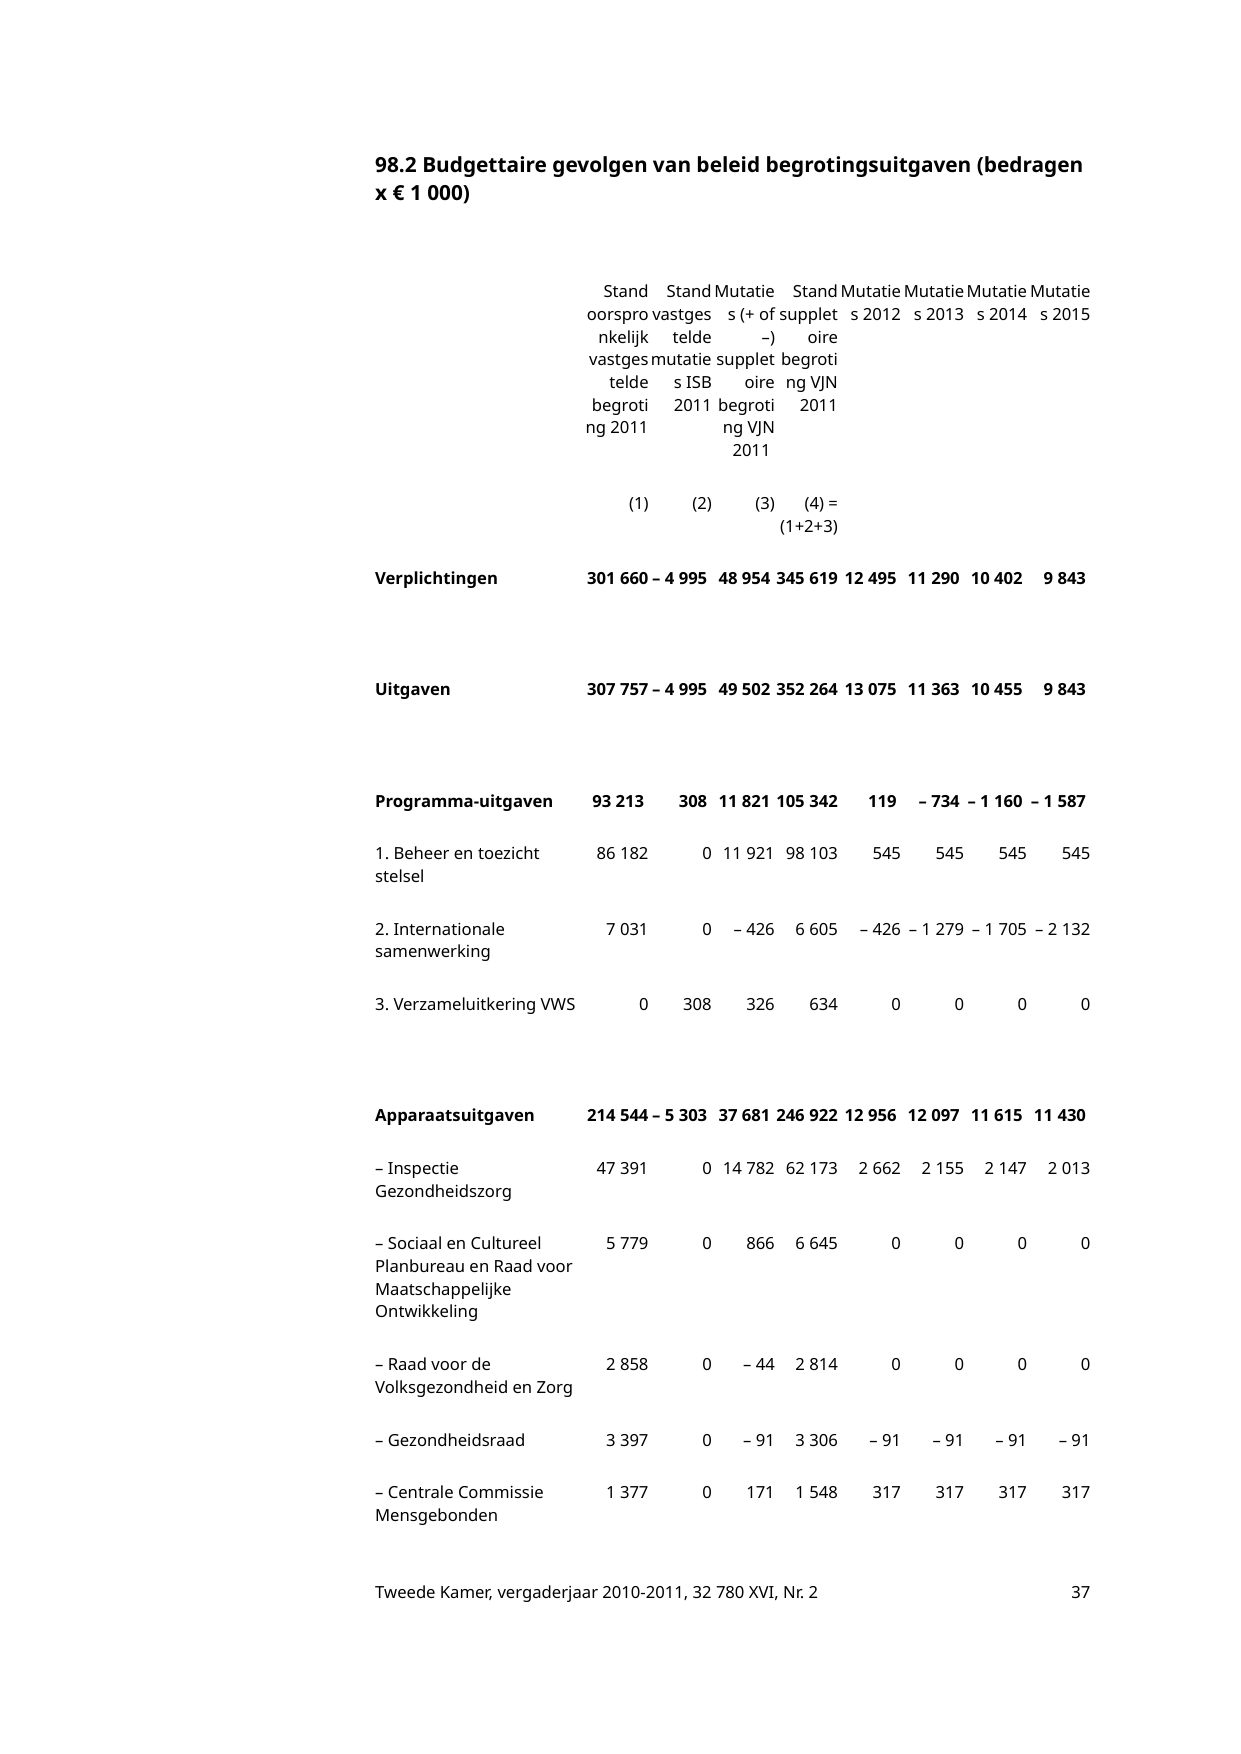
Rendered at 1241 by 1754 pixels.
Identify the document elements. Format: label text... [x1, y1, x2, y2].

table_cell [375, 731, 585, 789]
table_cell 246 922 [775, 1104, 838, 1157]
table_cell [585, 620, 648, 678]
table_cell [775, 620, 838, 678]
table_cell 2 147 [964, 1157, 1027, 1232]
table_cell 62 173 [775, 1157, 838, 1232]
table_cell – 2 132 [1027, 917, 1090, 993]
table_cell [901, 620, 964, 678]
table_cell 3 306 [775, 1428, 838, 1481]
table_cell 0 [964, 1232, 1027, 1353]
table_cell – 91 [964, 1428, 1027, 1481]
table_header [375, 280, 585, 491]
table_cell 6 605 [775, 917, 838, 993]
table_cell 0 [964, 993, 1027, 1045]
table_cell – 91 [901, 1428, 964, 1481]
table_cell [648, 620, 711, 678]
table_cell (2) [648, 491, 711, 567]
table_cell 0 [1027, 993, 1090, 1045]
table_cell [964, 620, 1027, 678]
table_cell (4) = (1+2+3) [775, 491, 838, 567]
table_header Mutaties 2015 [1027, 280, 1090, 491]
table_cell [711, 620, 774, 678]
table_cell 545 [1027, 842, 1090, 917]
table_cell [901, 731, 964, 789]
table_cell [964, 731, 1027, 789]
table_header Stand vastgestelde mutaties ISB 2011 [648, 280, 711, 491]
table_cell 11 615 [964, 1104, 1027, 1157]
table_cell [838, 731, 901, 789]
table_cell [1027, 1045, 1090, 1104]
table_cell 0 [648, 1481, 711, 1534]
table_cell – 91 [838, 1428, 901, 1481]
table_cell 171 [711, 1481, 774, 1534]
table_cell Programma-uitgaven [375, 789, 585, 842]
table_cell 6 645 [775, 1232, 838, 1353]
table_header Mutaties 2012 [838, 280, 901, 491]
table_cell 14 782 [711, 1157, 774, 1232]
table_cell 0 [901, 1232, 964, 1353]
table_cell 308 [648, 993, 711, 1045]
table_cell – 5 303 [648, 1104, 711, 1157]
table_cell [375, 1045, 585, 1104]
table_cell [964, 491, 1027, 567]
table_cell 98 103 [775, 842, 838, 917]
table_cell 12 495 [838, 567, 901, 619]
table_cell [775, 1045, 838, 1104]
table_cell – 1 587 [1027, 789, 1090, 842]
table_cell 1 377 [585, 1481, 648, 1534]
table_cell – 44 [711, 1353, 774, 1428]
table_cell – 4 995 [648, 678, 711, 731]
table_cell – 4 995 [648, 567, 711, 619]
table_cell 545 [838, 842, 901, 917]
table_cell Apparaatsuitgaven [375, 1104, 585, 1157]
table_cell 0 [838, 993, 901, 1045]
table_cell [964, 1045, 1027, 1104]
table_cell 48 954 [711, 567, 774, 619]
table_cell [375, 491, 585, 567]
table_cell 11 821 [711, 789, 774, 842]
table_header Stand suppletoire begroting VJN 2011 [775, 280, 838, 491]
table_header Mutaties 2013 [901, 280, 964, 491]
table_cell – Centrale Commissie Mensgebonden [375, 1481, 585, 1534]
table_cell – Sociaal en Cultureel Planbureau en Raad voor Maatschappelijke Ontwikkeling [375, 1232, 585, 1353]
table_cell 7 031 [585, 917, 648, 993]
table_cell 0 [838, 1232, 901, 1353]
table_cell – Inspectie Gezondheidszorg [375, 1157, 585, 1232]
table_cell 214 544 [585, 1104, 648, 1157]
table_cell 545 [964, 842, 1027, 917]
table_cell 0 [964, 1353, 1027, 1428]
table_cell Uitgaven [375, 678, 585, 731]
table_cell 0 [1027, 1353, 1090, 1428]
table_cell 2 814 [775, 1353, 838, 1428]
table_cell [648, 1045, 711, 1104]
table_cell 5 779 [585, 1232, 648, 1353]
table_cell 11 430 [1027, 1104, 1090, 1157]
table_cell 0 [648, 842, 711, 917]
table_cell 11 290 [901, 567, 964, 619]
table_cell 2. Internationale samenwerking [375, 917, 585, 993]
table_cell 634 [775, 993, 838, 1045]
table_cell 2 662 [838, 1157, 901, 1232]
table_cell 93 213 [585, 789, 648, 842]
table_cell 0 [901, 993, 964, 1045]
table_cell – Raad voor de Volksgezondheid en Zorg [375, 1353, 585, 1428]
table_cell [901, 1045, 964, 1104]
table_cell [838, 491, 901, 567]
table_cell 49 502 [711, 678, 774, 731]
table_cell 119 [838, 789, 901, 842]
table_cell [585, 1045, 648, 1104]
table_cell 0 [901, 1353, 964, 1428]
table_cell Verplichtingen [375, 567, 585, 619]
table_cell [901, 491, 964, 567]
table_cell – 91 [711, 1428, 774, 1481]
table_cell 1 548 [775, 1481, 838, 1534]
table_cell 345 619 [775, 567, 838, 619]
text 98.2 Budgettaire gevolgen van beleid begrotingsuitgaven (bedragen x € 1 000) [375, 150, 1090, 207]
table_cell 37 681 [711, 1104, 774, 1157]
table_cell 2 858 [585, 1353, 648, 1428]
table_cell [711, 731, 774, 789]
table_cell 12 956 [838, 1104, 901, 1157]
table_cell 545 [901, 842, 964, 917]
table_cell 0 [648, 1232, 711, 1353]
table_cell – 1 160 [964, 789, 1027, 842]
table_cell 3 397 [585, 1428, 648, 1481]
table_cell 301 660 [585, 567, 648, 619]
table_cell – 91 [1027, 1428, 1090, 1481]
table_cell 0 [648, 1157, 711, 1232]
table_cell 0 [1027, 1232, 1090, 1353]
table_cell 317 [901, 1481, 964, 1534]
table_cell 0 [585, 993, 648, 1045]
table_cell 0 [648, 1428, 711, 1481]
table_cell 9 843 [1027, 678, 1090, 731]
table_cell 47 391 [585, 1157, 648, 1232]
table_cell [711, 1045, 774, 1104]
table_cell 326 [711, 993, 774, 1045]
table_cell 308 [648, 789, 711, 842]
table_cell 105 342 [775, 789, 838, 842]
table_cell – 734 [901, 789, 964, 842]
table_cell – 1 705 [964, 917, 1027, 993]
table_cell [375, 620, 585, 678]
table_cell 9 843 [1027, 567, 1090, 619]
table_cell 3. Verzameluitkering VWS [375, 993, 585, 1045]
table_cell – 426 [838, 917, 901, 993]
table_cell [585, 731, 648, 789]
table_cell [648, 731, 711, 789]
table_cell – Gezondheidsraad [375, 1428, 585, 1481]
table_cell [1027, 620, 1090, 678]
table_cell 2 013 [1027, 1157, 1090, 1232]
table_cell 11 921 [711, 842, 774, 917]
table_cell 352 264 [775, 678, 838, 731]
table_cell 0 [648, 1353, 711, 1428]
table_cell [1027, 491, 1090, 567]
table_cell 866 [711, 1232, 774, 1353]
table_cell 12 097 [901, 1104, 964, 1157]
table_header Stand oorspronkelijk vastgestelde begroting 2011 [585, 280, 648, 491]
table_cell (1) [585, 491, 648, 567]
table_cell 317 [1027, 1481, 1090, 1534]
table_cell [1027, 731, 1090, 789]
table_cell 13 075 [838, 678, 901, 731]
table_cell 307 757 [585, 678, 648, 731]
table_cell 11 363 [901, 678, 964, 731]
table_header Mutaties 2014 [964, 280, 1027, 491]
table_cell 10 455 [964, 678, 1027, 731]
table_cell 10 402 [964, 567, 1027, 619]
table_cell 317 [964, 1481, 1027, 1534]
table_cell 86 182 [585, 842, 648, 917]
table_cell [838, 620, 901, 678]
table_cell [775, 731, 838, 789]
table_header Mutaties (+ of –) suppletoire begroting VJN 2011 [711, 280, 774, 491]
table_cell – 426 [711, 917, 774, 993]
table_cell 317 [838, 1481, 901, 1534]
table_cell 0 [838, 1353, 901, 1428]
table_cell 0 [648, 917, 711, 993]
table_cell 2 155 [901, 1157, 964, 1232]
table_cell 1. Beheer en toezicht stelsel [375, 842, 585, 917]
table_cell [838, 1045, 901, 1104]
table_cell (3) [711, 491, 774, 567]
table_cell – 1 279 [901, 917, 964, 993]
